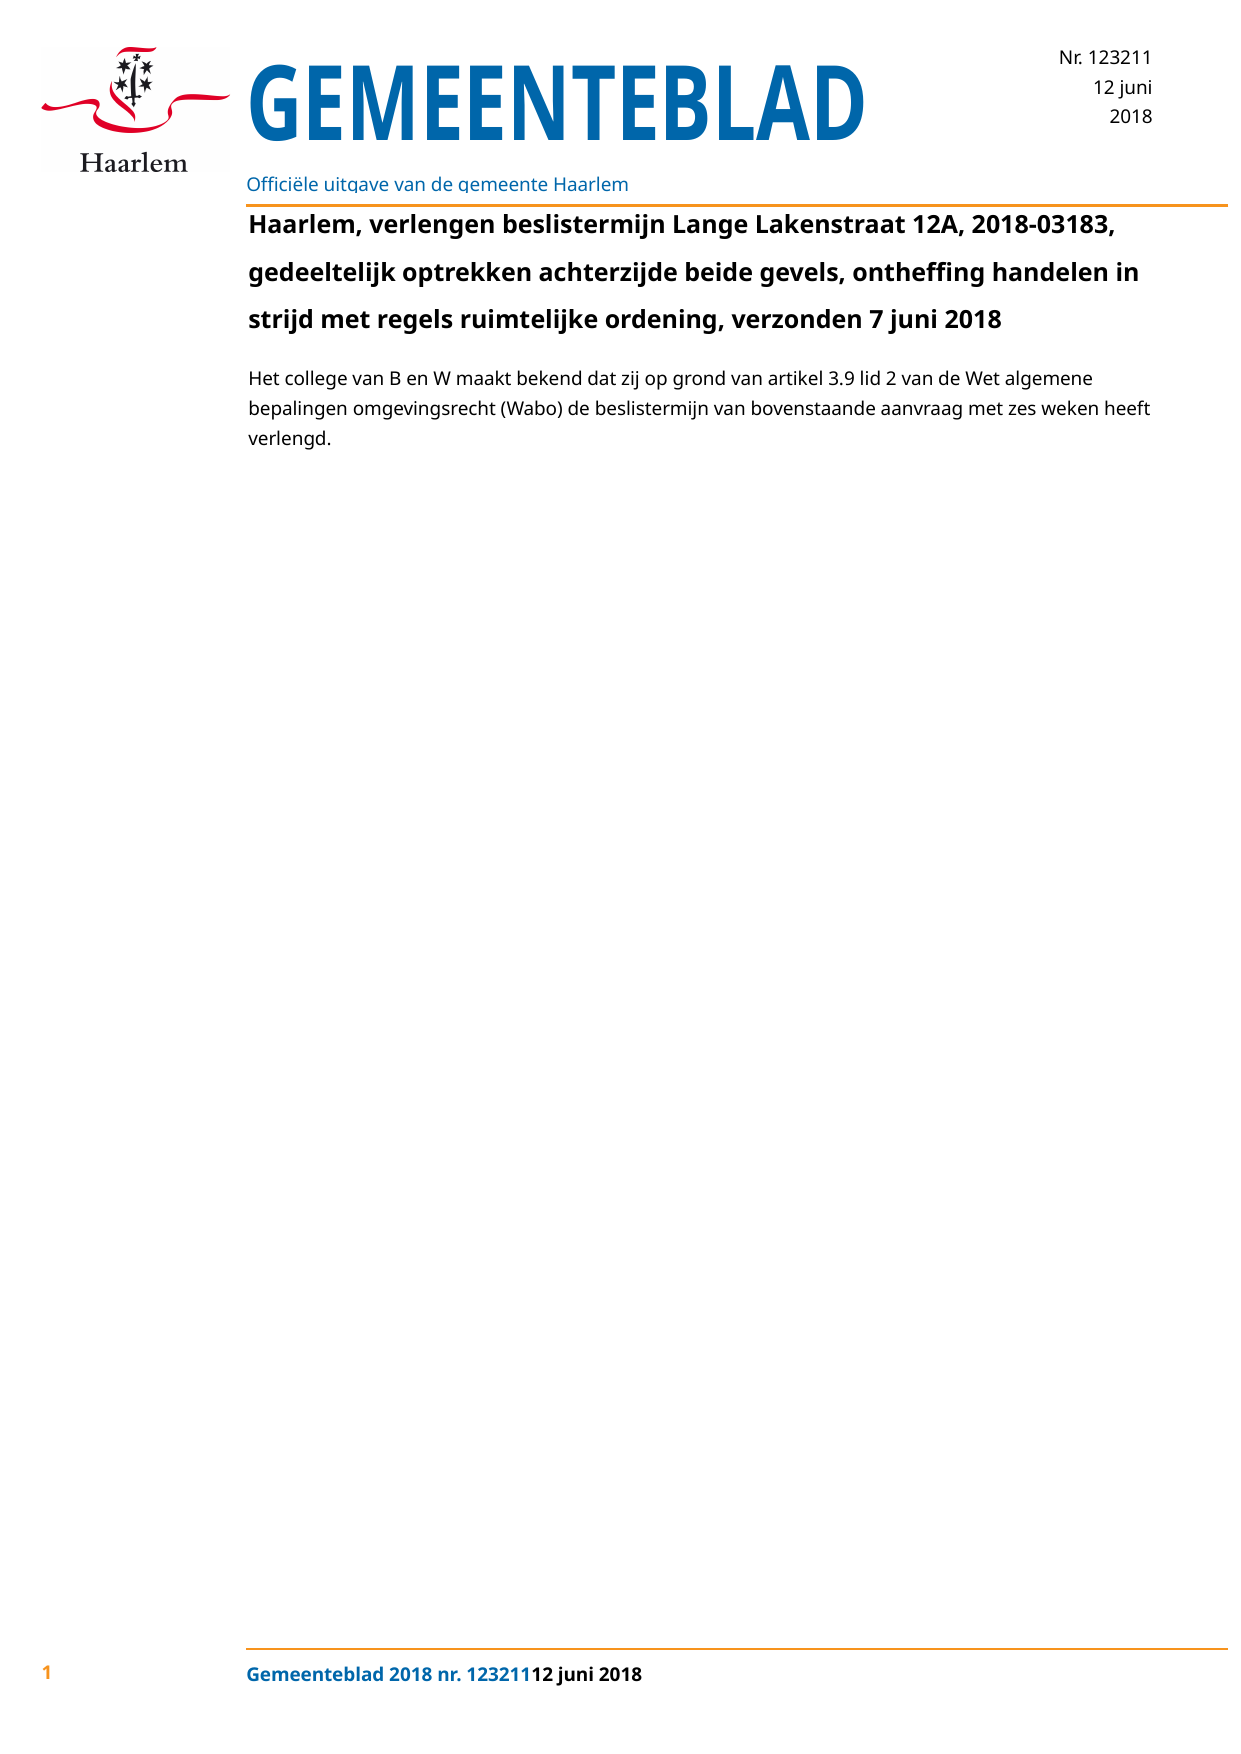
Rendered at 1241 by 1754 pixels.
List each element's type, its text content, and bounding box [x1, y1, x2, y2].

text Het college van B en W maakt bekend dat zij op grond van artikel 3.9 lid 2 van de Wet algemene bepalingen omgevingsrecht (Wabo) de beslistermijn van bovenstaande aanvraag met zes weken heeft verlengd. [248, 366, 1152, 450]
text Haarlem, verlengen beslistermijn Lange Lakenstraat 12A, 2018-03183, gedeeltelijk optrekken achterzijde beide gevels, ontheffing handelen in strijd met regels ruimtelijke ordening, verzonden 7 juni 2018 [248, 207, 1152, 336]
picture [41, 47, 231, 172]
